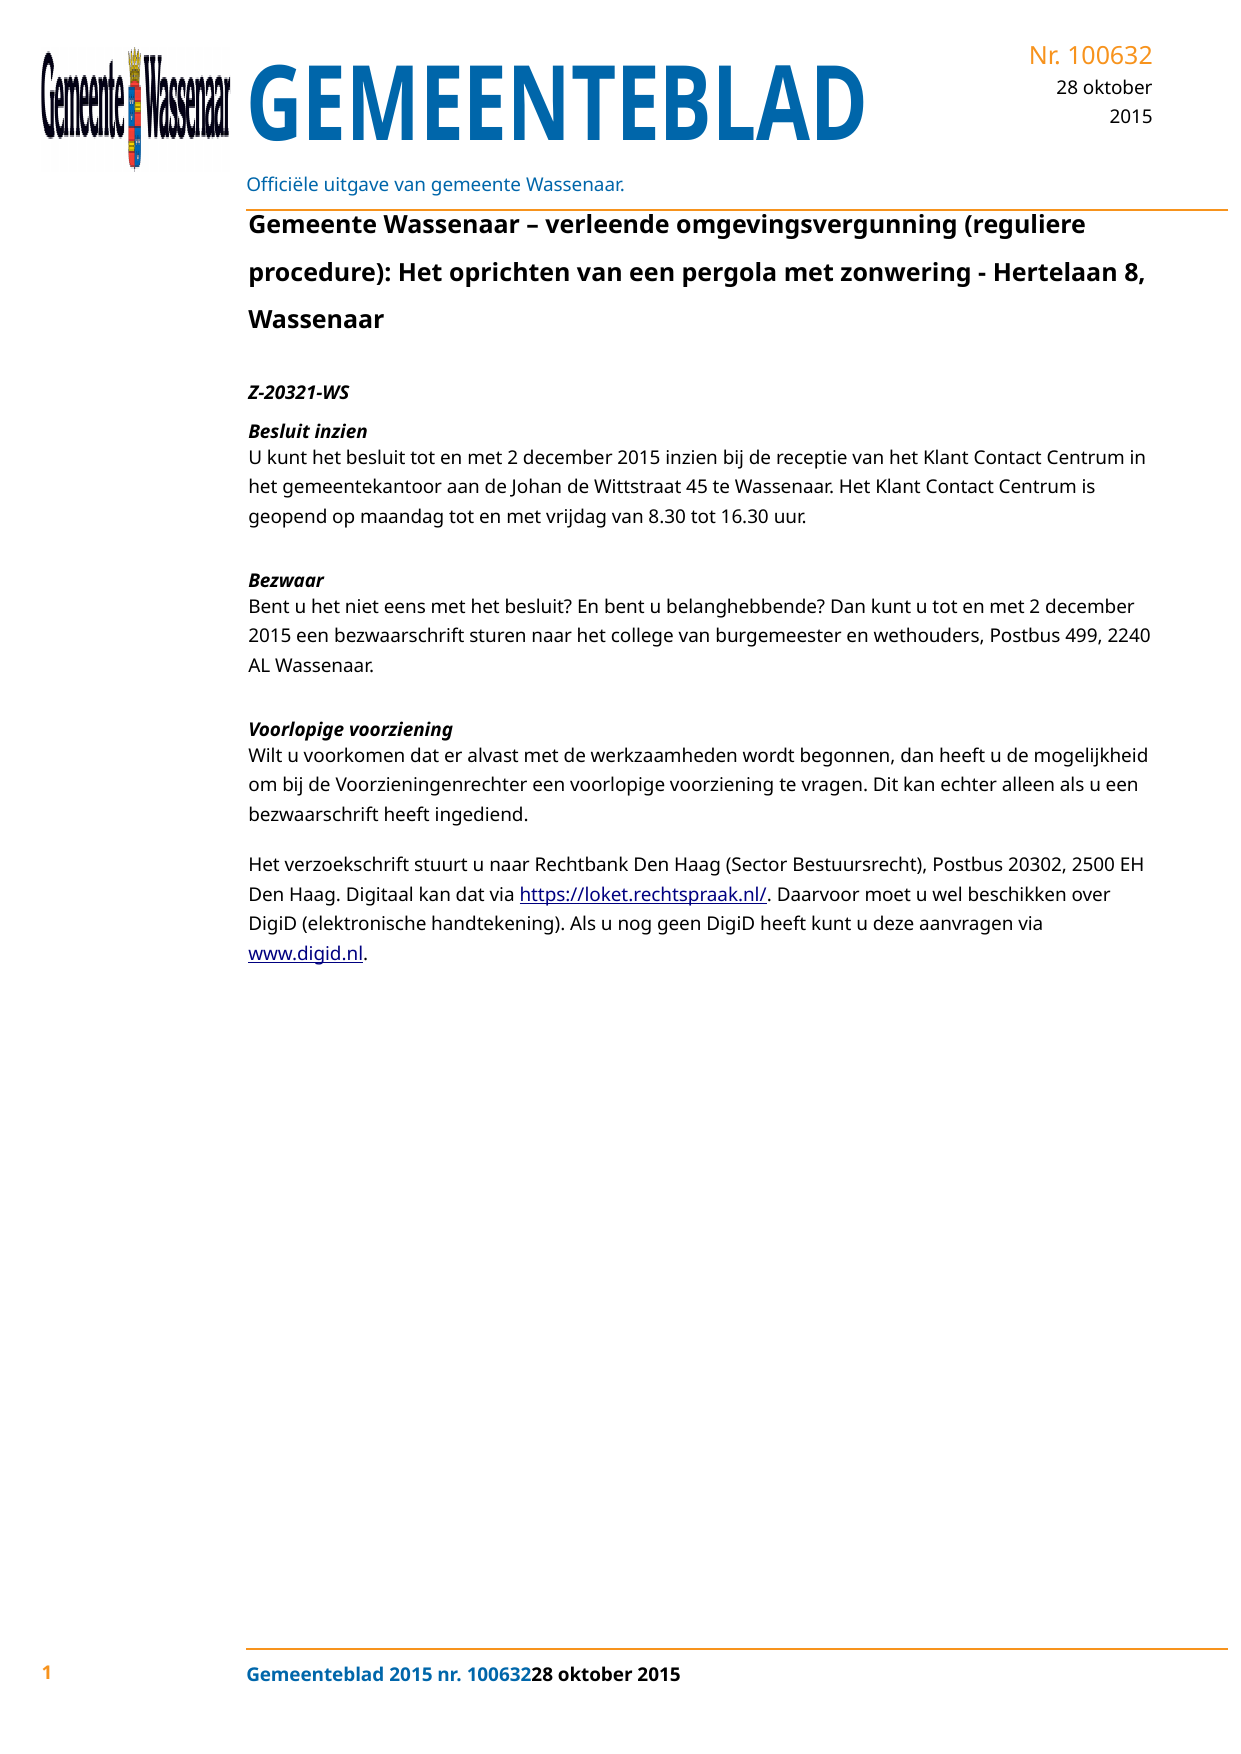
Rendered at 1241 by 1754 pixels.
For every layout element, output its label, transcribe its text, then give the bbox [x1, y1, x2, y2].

text Gemeente Wassenaar – verleende omgevingsvergunning (reguliere procedure): Het oprichten van een pergola met zonwering - Hertelaan 8, Wassenaar [248, 211, 1152, 336]
text U kunt het besluit tot en met 2 december 2015 inzien bij de receptie van het Klant Contact Centrum in het gemeentekantoor aan de Johan de Wittstraat 45 te Wassenaar. Het Klant Contact Centrum is geopend op maandag tot en met vrijdag van 8.30 tot 16.30 uur. [248, 444, 1152, 529]
text Wilt u voorkomen dat er alvast met de werkzaamheden wordt begonnen, dan heeft u de mogelijkheid om bij de Voorzieningenrechter een voorlopige voorziening te vragen. Dit kan echter alleen als u een bezwaarschrift heeft ingediend. [248, 742, 1152, 827]
text Bezwaar [248, 567, 1152, 593]
text Besluit inzien [248, 418, 1152, 444]
picture [41, 47, 231, 172]
text Het verzoekschrift stuurt u naar Rechtbank Den Haag (Sector Bestuursrecht), Postbus 20302, 2500 EH Den Haag. Digitaal kan dat via https://loket.rechtspraak.nl/. Daarvoor moet u wel beschikken over DigiD (elektronische handtekening). Als u nog geen DigiD heeft kunt u deze aanvragen via www.digid.nl. [248, 851, 1152, 966]
text Z-20321-WS [248, 379, 1152, 405]
text Bent u het niet eens met het besluit? En bent u belanghebbende? Dan kunt u tot en met 2 december 2015 een bezwaarschrift sturen naar het college van burgemeester en wethouders, Postbus 499, 2240 AL Wassenaar. [248, 593, 1152, 678]
text Voorlopige voorziening [248, 716, 1152, 742]
